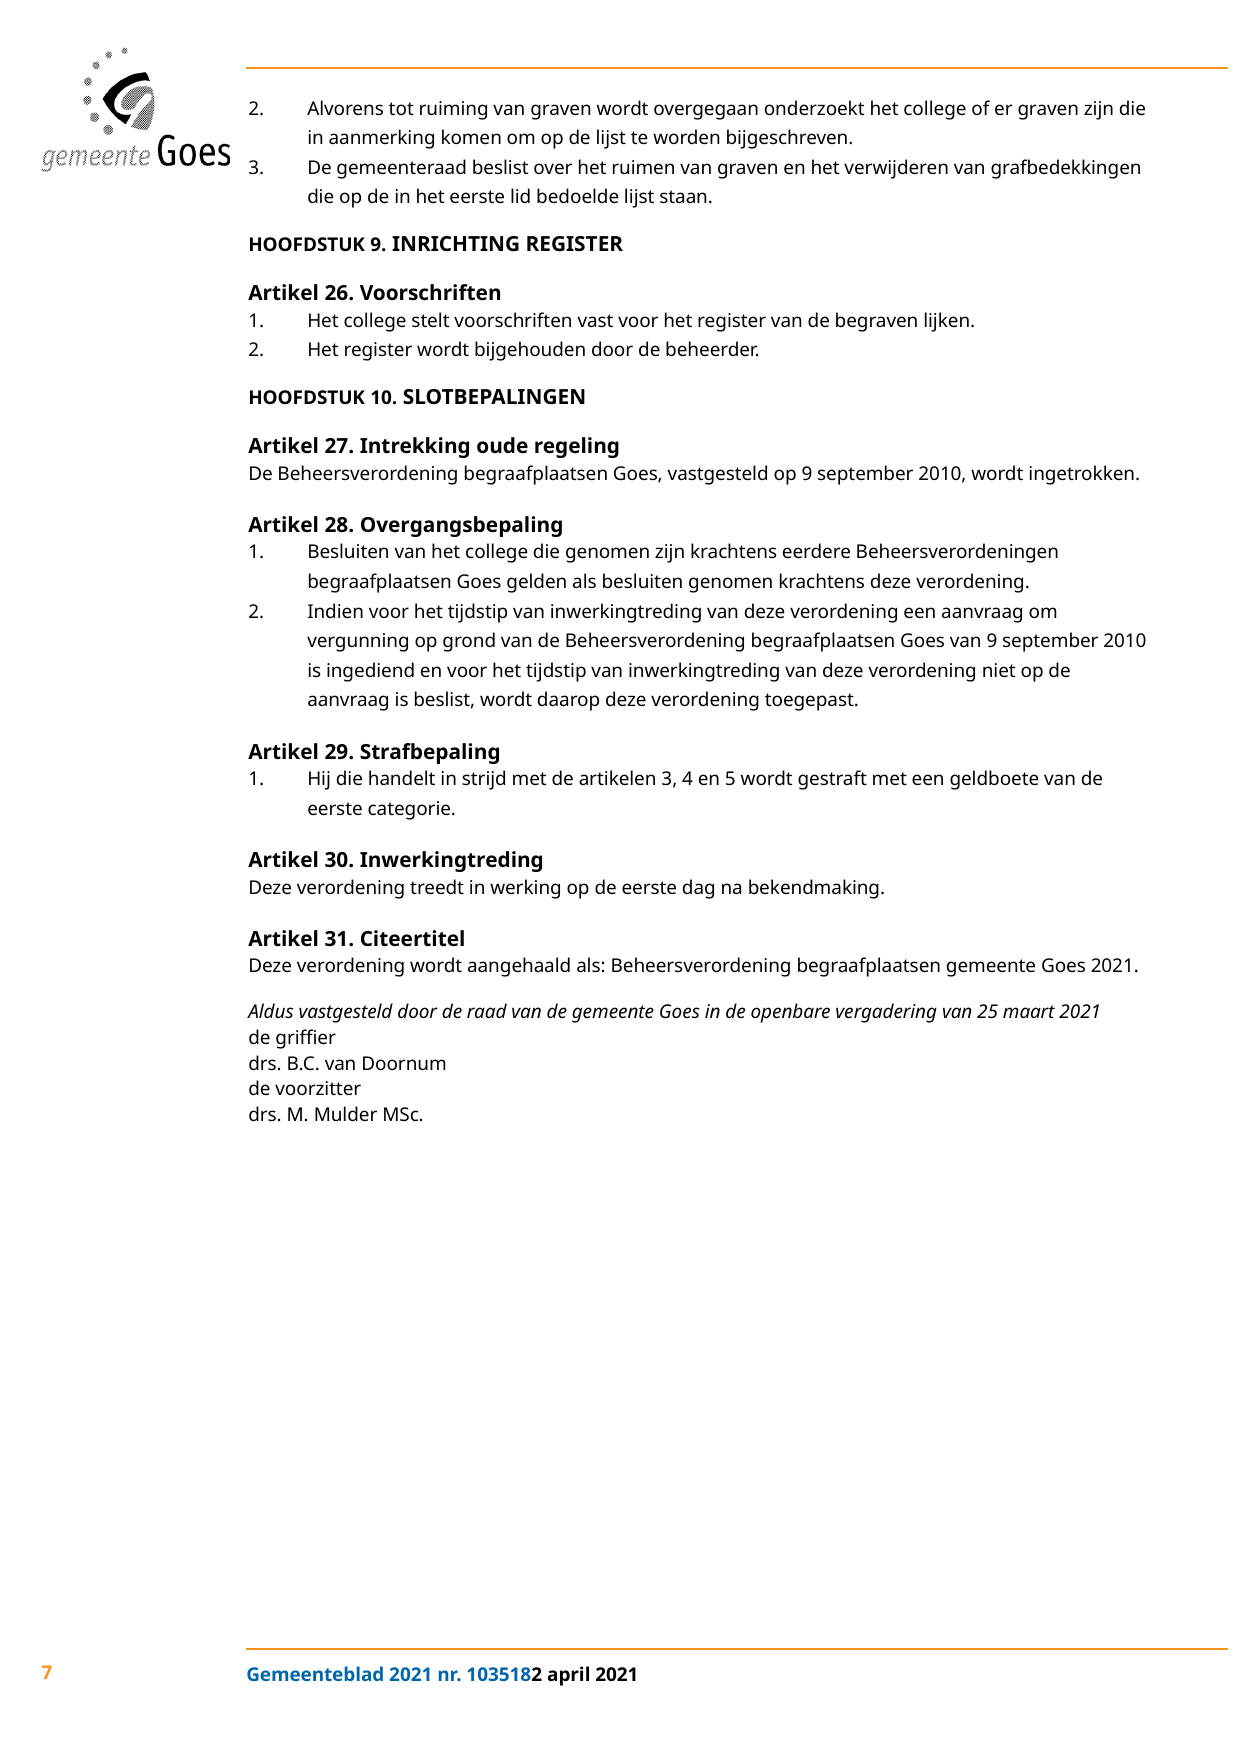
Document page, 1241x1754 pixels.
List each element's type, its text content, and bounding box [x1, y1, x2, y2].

list Hij die handelt in strijd met de artikelen 3, 4 en 5 wordt gestraft met een geldboete van de eerste categorie. [248, 765, 1152, 821]
text drs. B.C. van Doornum [248, 1050, 1152, 1076]
text Artikel 29. Strafbepaling [248, 737, 1152, 765]
text Aldus vastgesteld door de raad van de gemeente Goes in de openbare vergadering van 25 maart 2021 [248, 998, 1152, 1024]
picture [41, 47, 231, 172]
list Het college stelt voorschriften vast voor het register van de begraven lijken. [248, 307, 1152, 333]
text Artikel 27. Intrekking oude regeling [248, 431, 1152, 460]
list Indien voor het tijdstip van inwerkingtreding van deze verordening een aanvraag om vergunning op grond van de Beheersverordening begraafplaatsen Goes van 9 september 2010 is ingediend en voor het tijdstip van inwerkingtreding van deze verordening niet op de aanvraag is beslist, wordt daarop deze verordening toegepast. [248, 598, 1152, 712]
text Artikel 28. Overgangsbepaling [248, 510, 1152, 539]
text De Beheersverordening begraafplaatsen Goes, vastgesteld op 9 september 2010, wordt ingetrokken. [248, 460, 1152, 486]
list Besluiten van het college die genomen zijn krachtens eerdere Beheersverordeningen begraafplaatsen Goes gelden als besluiten genomen krachtens deze verordening. [248, 539, 1152, 594]
list Het register wordt bijgehouden door de beheerder. [248, 336, 1152, 362]
text Artikel 30. Inwerkingtreding [248, 845, 1152, 874]
list De gemeenteraad beslist over het ruimen van graven en het verwijderen van grafbedekkingen die op de in het eerste lid bedoelde lijst staan. [248, 154, 1152, 209]
text Artikel 26. Voorschriften [248, 278, 1152, 307]
text drs. M. Mulder MSc. [248, 1101, 1152, 1127]
text HOOFDSTUK 10. SLOTBEPALINGEN [248, 382, 1152, 411]
text Artikel 31. Citeertitel [248, 924, 1152, 953]
text de griffier [248, 1024, 1152, 1050]
text HOOFDSTUK 9. INRICHTING REGISTER [248, 229, 1152, 258]
text Deze verordening wordt aangehaald als: Beheersverordening begraafplaatsen gemeente Goes 2021. [248, 953, 1152, 978]
list Alvorens tot ruiming van graven wordt overgegaan onderzoekt het college of er graven zijn die in aanmerking komen om op de lijst te worden bijgeschreven. [248, 95, 1152, 150]
text de voorzitter [248, 1076, 1152, 1101]
text Deze verordening treedt in werking op de eerste dag na bekendmaking. [248, 874, 1152, 899]
